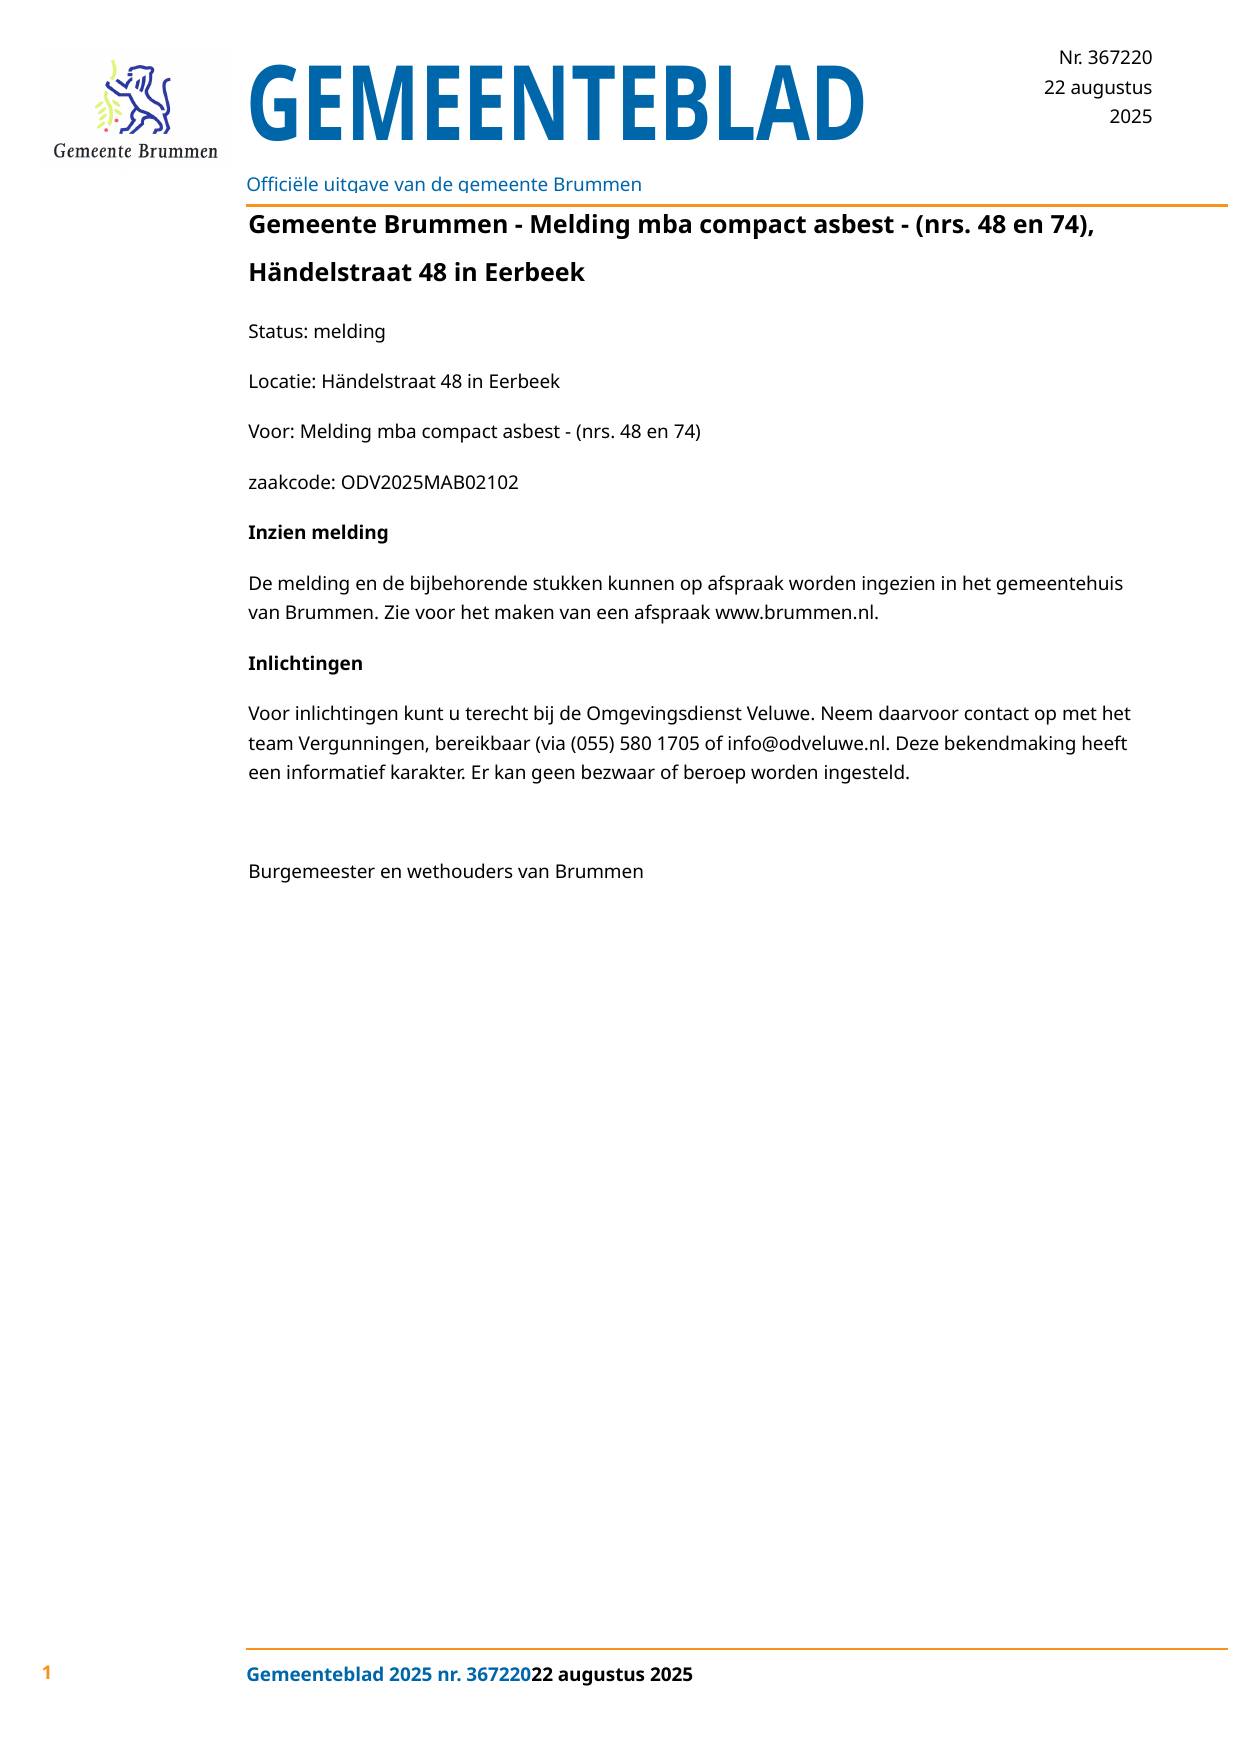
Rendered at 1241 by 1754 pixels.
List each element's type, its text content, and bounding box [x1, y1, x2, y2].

text Voor inlichtingen kunt u terecht bij de Omgevingsdienst Veluwe. Neem daarvoor contact op met het team Vergunningen, bereikbaar (via (055) 580 1705 of info@odveluwe.nl. Deze bekendmaking heeft een informatief karakter. Er kan geen bezwaar of beroep worden ingesteld. [248, 700, 1152, 785]
text Inzien melding [248, 519, 1152, 545]
text De melding en de bijbehorende stukken kunnen op afspraak worden ingezien in het gemeentehuis van Brummen. Zie voor het maken van een afspraak www.brummen.nl. [248, 570, 1152, 625]
text Gemeente Brummen - Melding mba compact asbest - (nrs. 48 en 74), Händelstraat 48 in Eerbeek [248, 207, 1152, 288]
text Inlichtingen [248, 650, 1152, 676]
text Voor: Melding mba compact asbest - (nrs. 48 en 74) [248, 419, 1152, 444]
text Status: melding [248, 318, 1152, 344]
text Locatie: Händelstraat 48 in Eerbeek [248, 368, 1152, 394]
text Burgemeester en wethouders van Brummen [248, 858, 1152, 883]
text zaakcode: ODV2025MAB02102 [248, 469, 1152, 495]
picture [41, 47, 231, 172]
